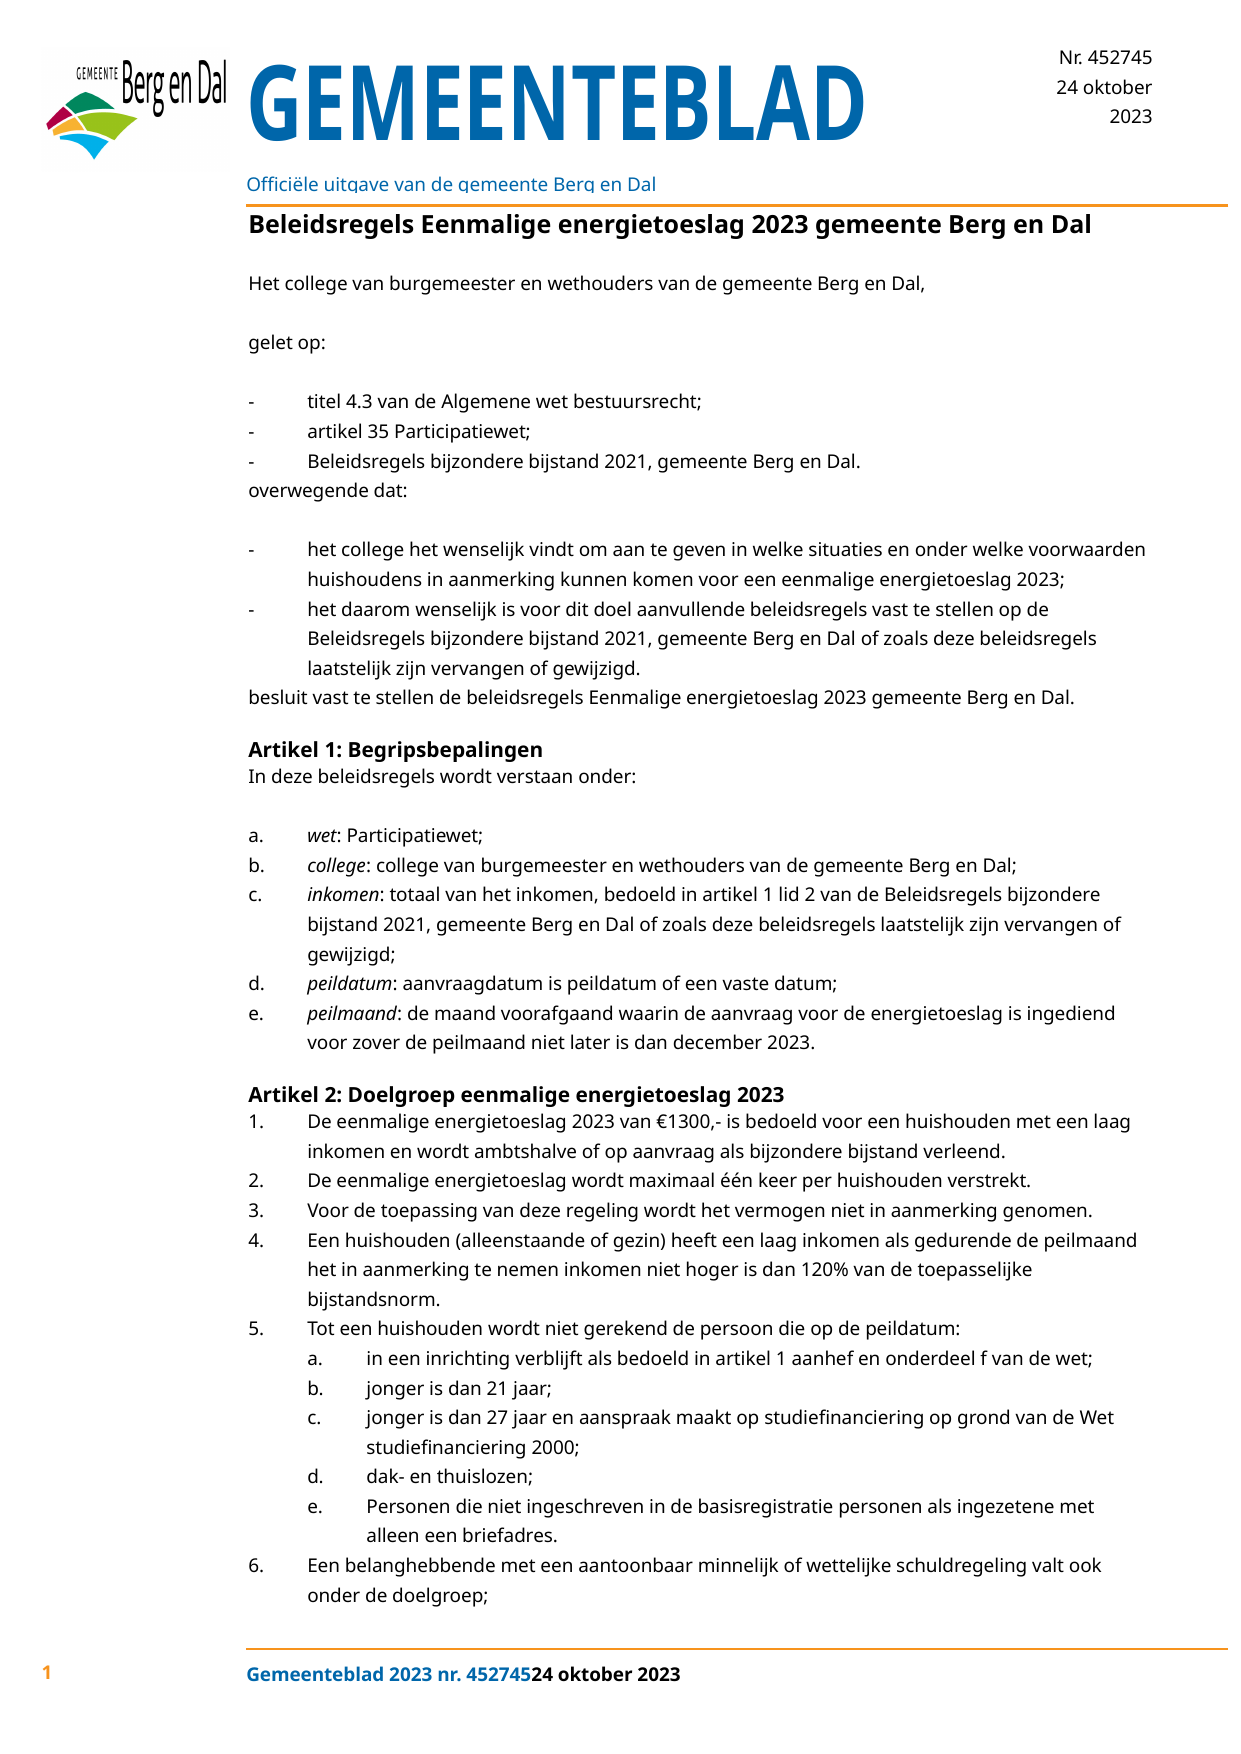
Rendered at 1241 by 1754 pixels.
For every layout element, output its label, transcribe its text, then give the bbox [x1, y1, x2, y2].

text gelet op: [248, 329, 1152, 355]
list peildatum: aanvraagdatum is peildatum of een vaste datum; [248, 970, 1152, 996]
list college: college van burgemeester en wethouders van de gemeente Berg en Dal; [248, 852, 1152, 878]
list Personen die niet ingeschreven in de basisregistratie personen als ingezetene met alleen een briefadres. [307, 1493, 1152, 1548]
picture [41, 47, 231, 172]
list Beleidsregels bijzondere bijstand 2021, gemeente Berg en Dal. [248, 448, 1152, 473]
list jonger is dan 21 jaar; [307, 1375, 1152, 1400]
list jonger is dan 27 jaar en aanspraak maakt op studiefinanciering op grond van de Wet studiefinanciering 2000; [307, 1404, 1152, 1459]
text Het college van burgemeester en wethouders van de gemeente Berg en Dal, [248, 270, 1152, 296]
list Een huishouden (alleenstaande of gezin) heeft een laag inkomen als gedurende de peilmaand het in aanmerking te nemen inkomen niet hoger is dan 120% van de toepasselijke bijstandsnorm. [248, 1227, 1152, 1312]
list het college het wenselijk vindt om aan te geven in welke situaties en onder welke voorwaarden huishoudens in aanmerking kunnen komen voor een eenmalige energietoeslag 2023; [248, 537, 1152, 592]
list in een inrichting verblijft als bedoeld in artikel 1 aanhef en onderdeel f van de wet; [307, 1345, 1152, 1371]
list wet: Participatiewet; [248, 822, 1152, 848]
text Artikel 2: Doelgroep eenmalige energietoeslag 2023 [248, 1080, 1152, 1108]
list peilmaand: de maand voorafgaand waarin de aanvraag voor de energietoeslag is ingediend voor zover de peilmaand niet later is dan december 2023. [248, 1000, 1152, 1055]
text Beleidsregels Eenmalige energietoeslag 2023 gemeente Berg en Dal [248, 207, 1152, 241]
list De eenmalige energietoeslag wordt maximaal één keer per huishouden verstrekt. [248, 1168, 1152, 1193]
list het daarom wenselijk is voor dit doel aanvullende beleidsregels vast te stellen op de Beleidsregels bijzondere bijstand 2021, gemeente Berg en Dal of zoals deze beleidsregels laatstelijk zijn vervangen of gewijzigd. [248, 596, 1152, 681]
list Tot een huishouden wordt niet gerekend de persoon die op de peildatum: [248, 1316, 1152, 1341]
list dak- en thuislozen; [307, 1463, 1152, 1489]
list titel 4.3 van de Algemene wet bestuursrecht; [248, 389, 1152, 414]
list Een belanghebbende met een aantoonbaar minnelijk of wettelijke schuldregeling valt ook onder de doelgroep; [248, 1552, 1152, 1607]
text In deze beleidsregels wordt verstaan onder: [248, 763, 1152, 789]
text Artikel 1: Begripsbepalingen [248, 735, 1152, 763]
list Voor de toepassing van deze regeling wordt het vermogen niet in aanmerking genomen. [248, 1197, 1152, 1223]
list artikel 35 Participatiewet; [248, 418, 1152, 444]
text besluit vast te stellen de beleidsregels Eenmalige energietoeslag 2023 gemeente Berg en Dal. [248, 684, 1152, 710]
list De eenmalige energietoeslag 2023 van €1300,- is bedoeld voor een huishouden met een laag inkomen en wordt ambtshalve of op aanvraag als bijzondere bijstand verleend. [248, 1108, 1152, 1164]
list inkomen: totaal van het inkomen, bedoeld in artikel 1 lid 2 van de Beleidsregels bijzondere bijstand 2021, gemeente Berg en Dal of zoals deze beleidsregels laatstelijk zijn vervangen of gewijzigd; [248, 882, 1152, 967]
text overwegende dat: [248, 477, 1152, 503]
